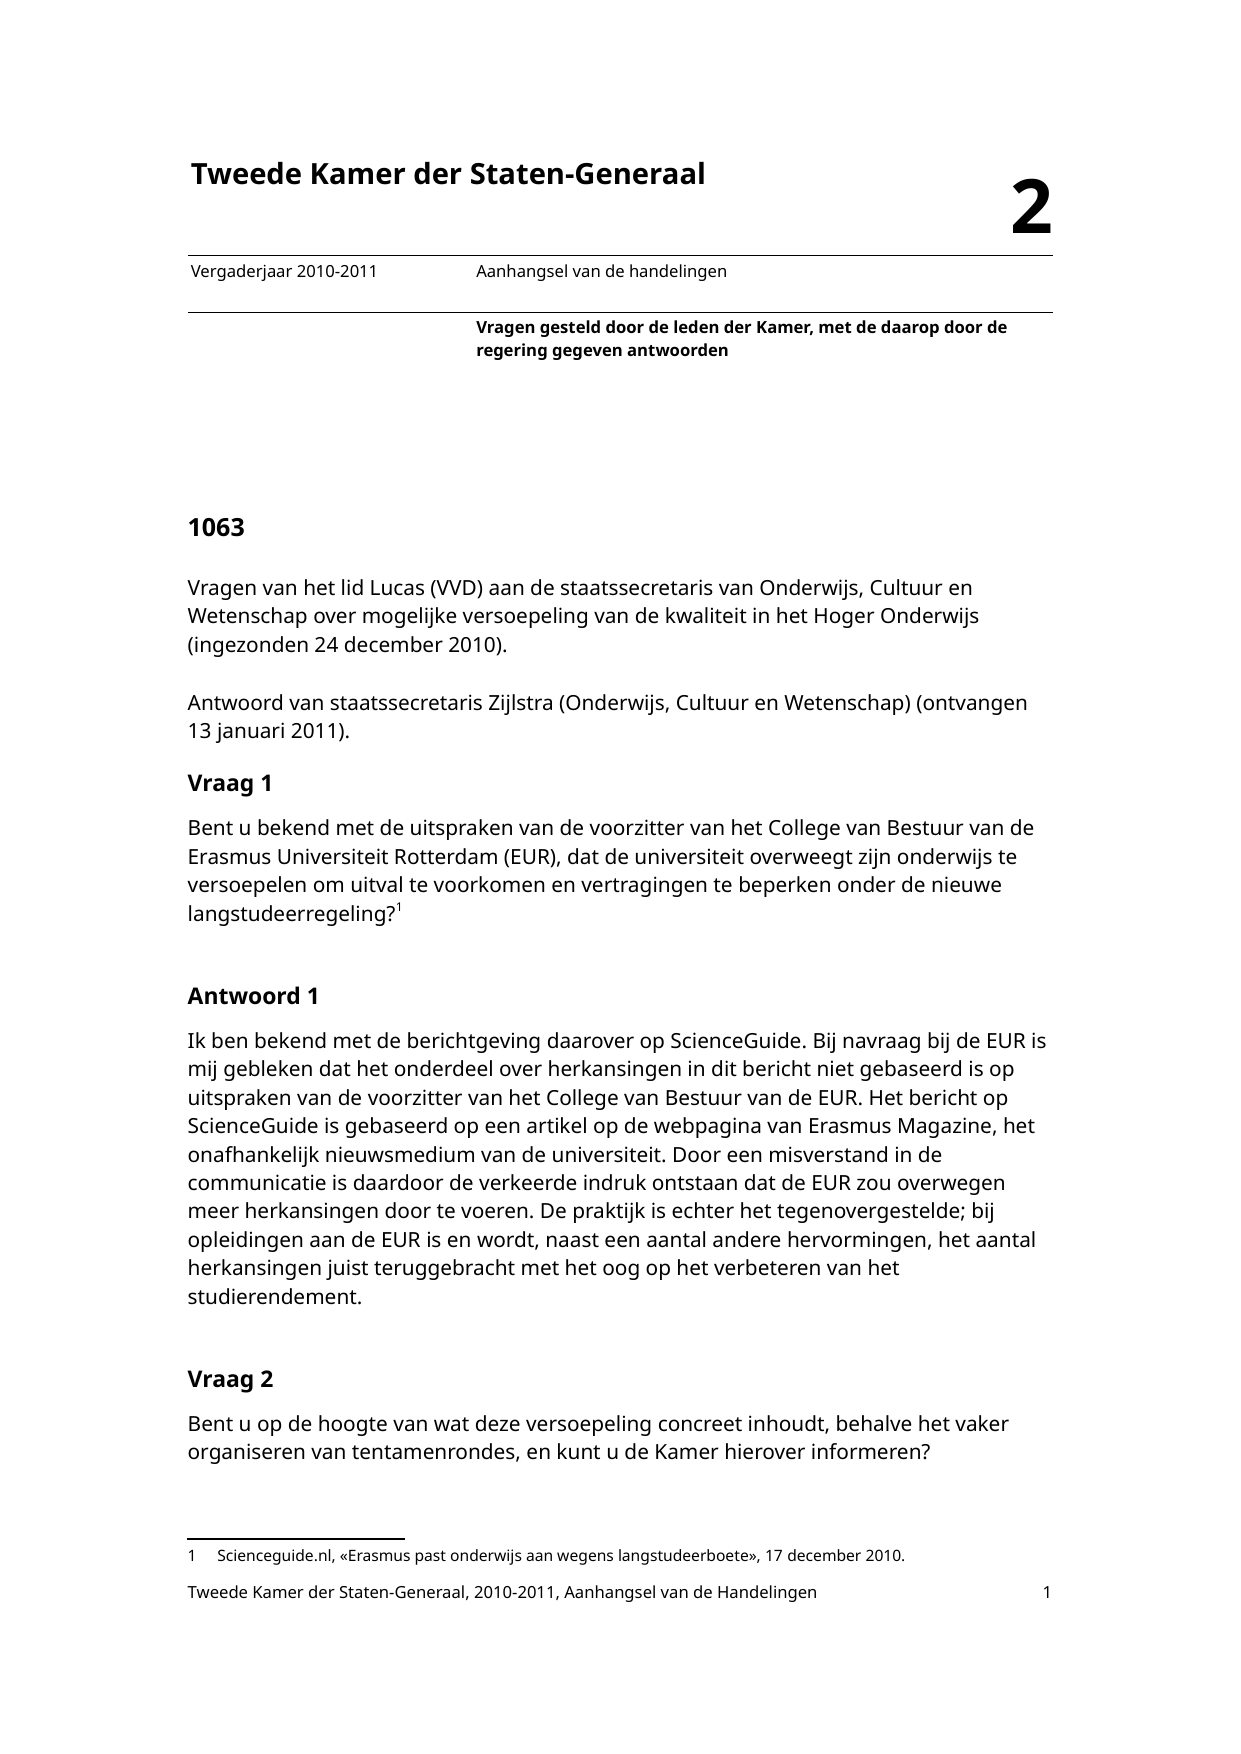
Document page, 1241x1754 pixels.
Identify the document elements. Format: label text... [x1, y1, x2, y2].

subtitle Vraag 2 [187, 1363, 1053, 1394]
text Bent u bekend met de uitspraken van de voorzitter van het College van Bestuur van de Erasmus Universiteit Rotterdam (EUR), dat de universiteit overweegt zijn onderwijs te versoepelen om uitval te voorkomen en vertragingen te beperken onder de nieuwe langstudeerregeling? [187, 813, 1053, 927]
subtitle Antwoord 1 [187, 980, 1053, 1011]
table_cell Vragen gesteld door de leden der Kamer, met de daarop door de regering gegeven antwoorden [473, 313, 1053, 361]
table_cell [188, 313, 473, 361]
table_cell Vergaderjaar 2010-2011 [188, 256, 473, 312]
text Ik ben bekend met de berichtgeving daarover op ScienceGuide. Bij navraag bij de EUR is mij gebleken dat het onderdeel over herkansingen in dit bericht niet gebaseerd is op uitspraken van de voorzitter van het College van Bestuur van de EUR. Het bericht op ScienceGuide is gebaseerd op een artikel op de webpagina van Erasmus Magazine, het onafhankelijk nieuwsmedium van de universiteit. Door een misverstand in de communicatie is daardoor de verkeerde indruk ontstaan dat de EUR zou overwegen meer herkansingen door te voeren. De praktijk is echter het tegenovergestelde; bij opleidingen aan de EUR is en wordt, naast een aantal andere hervormingen, het aantal herkansingen juist teruggebracht met het oog op het verbeteren van het studierendement. [187, 1026, 1053, 1310]
text Vragen van het lid Lucas (VVD) aan de staatssecretaris van Onderwijs, Cultuur en Wetenschap over mogelijke versoepeling van de kwaliteit in het Hoger Onderwijs (ingezonden 24 december 2010). [187, 573, 1053, 658]
subtitle Vraag 1 [187, 767, 1053, 798]
text Antwoord van staatssecretaris Zijlstra (Onderwijs, Cultuur en Wetenschap) (ontvangen 13 januari 2011). [187, 688, 1053, 745]
table_header 2 [880, 150, 1053, 255]
text Bent u op de hoogte van wat deze versoepeling concreet inhoudt, behalve het vaker organiseren van tentamenrondes, en kunt u de Kamer hierover informeren? [187, 1409, 1053, 1466]
text 1063 [187, 509, 1053, 543]
text Scienceguide.nl, «Erasmus past onderwijs aan wegens langstudeerboete», 17 december 2010. [187, 1509, 1053, 1566]
table_cell Aanhangsel van de handelingen [473, 256, 1053, 312]
table_header Tweede Kamer der Staten-Generaal [188, 150, 879, 255]
